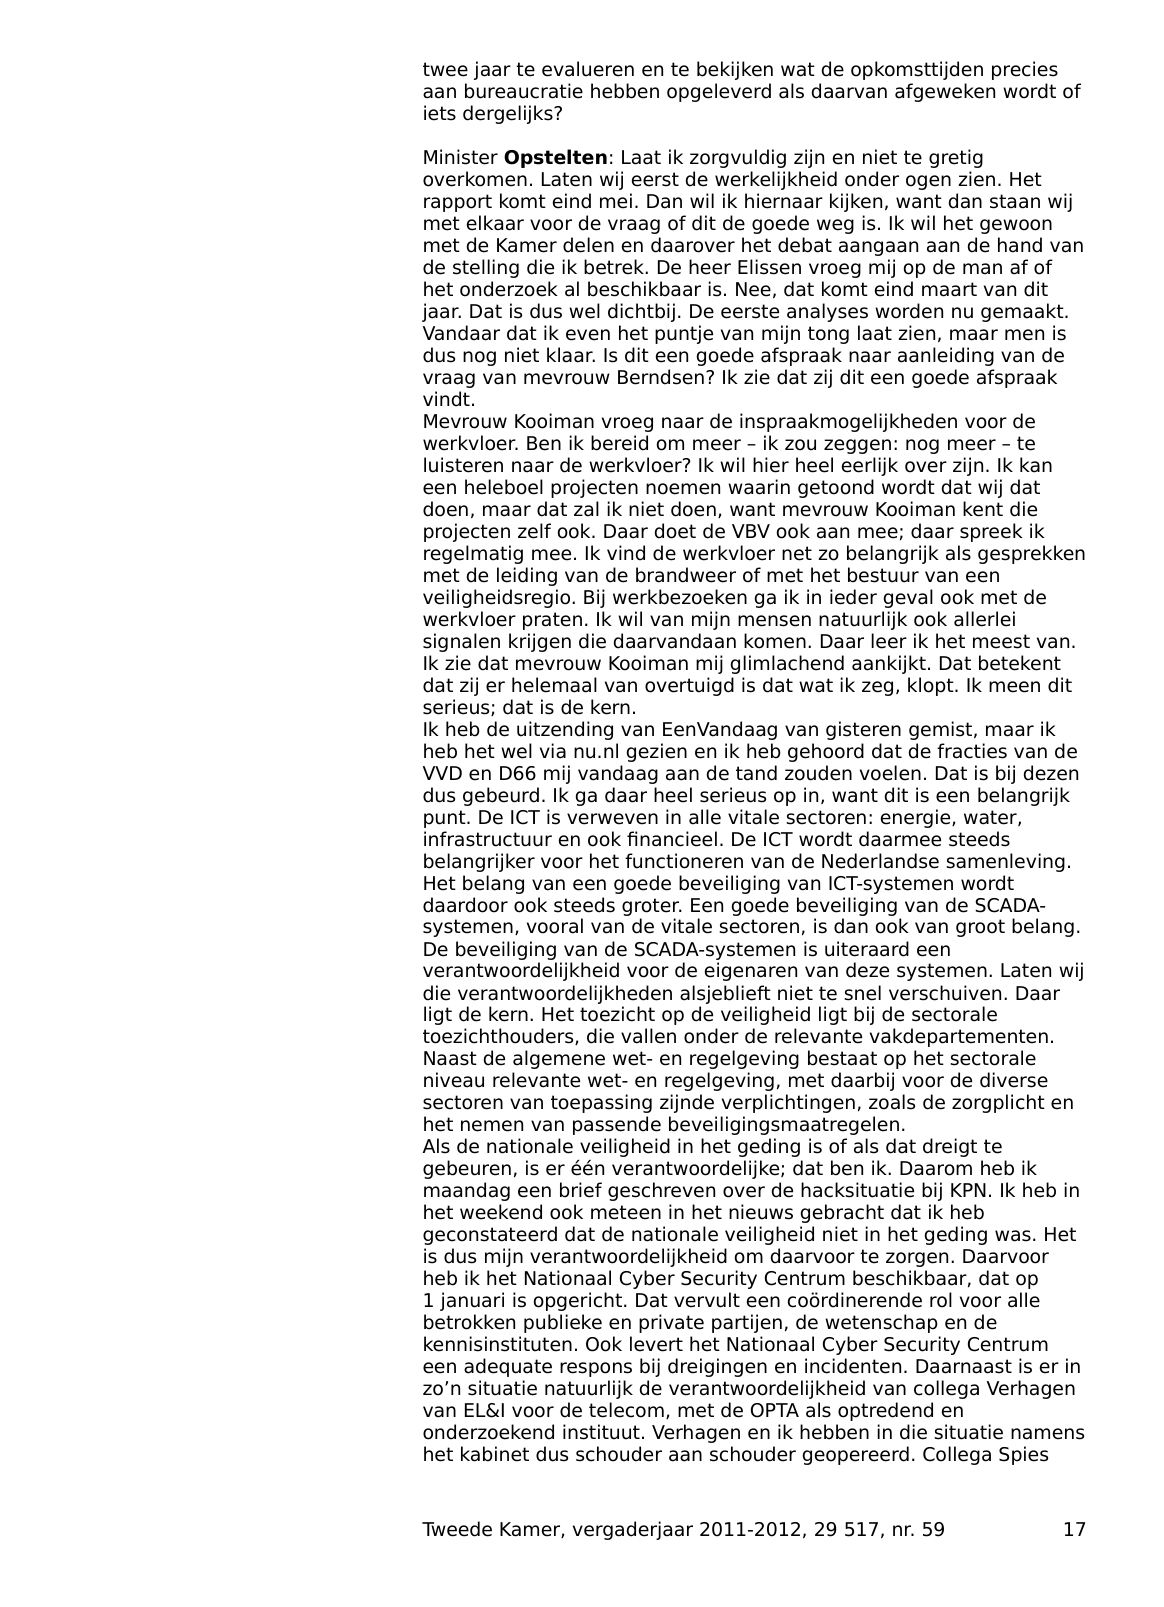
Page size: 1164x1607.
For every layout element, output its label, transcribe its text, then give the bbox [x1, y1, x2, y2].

text twee jaar te evalueren en te bekijken wat de opkomsttijden precies aan bureaucratie hebben opgeleverd als daarvan afgeweken wordt of iets dergelijks? [422, 59, 1087, 125]
text Ik heb de uitzending van EenVandaag van gisteren gemist, maar ik heb het wel via nu.nl gezien en ik heb gehoord dat de fracties van de VVD en D66 mij vandaag aan de tand zouden voelen. Dat is bij dezen dus gebeurd. Ik ga daar heel serieus op in, want dit is een belangrijk punt. De ICT is verweven in alle vitale sectoren: energie, water, infrastructuur en ook financieel. De ICT wordt daarmee steeds belangrijker voor het functioneren van de Nederlandse samenleving. Het belang van een goede beveiliging van ICT-systemen wordt daardoor ook steeds groter. Een goede beveiliging van de SCADA-systemen, vooral van de vitale sectoren, is dan ook van groot belang. De beveiliging van de SCADA-systemen is uiteraard een verantwoordelijkheid voor de eigenaren van deze systemen. Laten wij die verantwoordelijkheden alsjeblieft niet te snel verschuiven. Daar ligt de kern. Het toezicht op de veiligheid ligt bij de sectorale toezichthouders, die vallen onder de relevante vakdepartementen. Naast de algemene wet- en regelgeving bestaat op het sectorale niveau relevante wet- en regelgeving, met daarbij voor de diverse sectoren van toepassing zijnde verplichtingen, zoals de zorgplicht en het nemen van passende beveiligingsmaatregelen. [422, 719, 1087, 1136]
text Minister Opstelten: Laat ik zorgvuldig zijn en niet te gretig overkomen. Laten wij eerst de werkelijkheid onder ogen zien. Het rapport komt eind mei. Dan wil ik hiernaar kijken, want dan staan wij met elkaar voor de vraag of dit de goede weg is. Ik wil het gewoon met de Kamer delen en daarover het debat aangaan aan de hand van de stelling die ik betrek. De heer Elissen vroeg mij op de man af of het onderzoek al beschikbaar is. Nee, dat komt eind maart van dit jaar. Dat is dus wel dichtbij. De eerste analyses worden nu gemaakt. Vandaar dat ik even het puntje van mijn tong laat zien, maar men is dus nog niet klaar. Is dit een goede afspraak naar aanleiding van de vraag van mevrouw Berndsen? Ik zie dat zij dit een goede afspraak vindt. [422, 147, 1087, 411]
text Als de nationale veiligheid in het geding is of als dat dreigt te gebeuren, is er één verantwoordelijke; dat ben ik. Daarom heb ik maandag een brief geschreven over de hacksituatie bij KPN. Ik heb in het weekend ook meteen in het nieuws gebracht dat ik heb geconstateerd dat de nationale veiligheid niet in het geding was. Het is dus mijn verantwoordelijkheid om daarvoor te zorgen. Daarvoor heb ik het Nationaal Cyber Security Centrum beschikbaar, dat op 1 januari is opgericht. Dat vervult een coördinerende rol voor alle betrokken publieke en private partijen, de wetenschap en de kennisinstituten. Ook levert het Nationaal Cyber Security Centrum een adequate respons bij dreigingen en incidenten. Daarnaast is er in zo’n situatie natuurlijk de verantwoordelijkheid van collega Verhagen van EL&I voor de telecom, met de OPTA als optredend en onderzoekend instituut. Verhagen en ik hebben in die situatie namens het kabinet dus schouder aan schouder geopereerd. Collega Spies [422, 1136, 1087, 1466]
text Mevrouw Kooiman vroeg naar de inspraakmogelijkheden voor de werkvloer. Ben ik bereid om meer – ik zou zeggen: nog meer – te luisteren naar de werkvloer? Ik wil hier heel eerlijk over zijn. Ik kan een heleboel projecten noemen waarin getoond wordt dat wij dat doen, maar dat zal ik niet doen, want mevrouw Kooiman kent die projecten zelf ook. Daar doet de VBV ook aan mee; daar spreek ik regelmatig mee. Ik vind de werkvloer net zo belangrijk als gesprekken met de leiding van de brandweer of met het bestuur van een veiligheidsregio. Bij werkbezoeken ga ik in ieder geval ook met de werkvloer praten. Ik wil van mijn mensen natuurlijk ook allerlei signalen krijgen die daarvandaan komen. Daar leer ik het meest van. Ik zie dat mevrouw Kooiman mij glimlachend aankijkt. Dat betekent dat zij er helemaal van overtuigd is dat wat ik zeg, klopt. Ik meen dit serieus; dat is de kern. [422, 411, 1087, 719]
